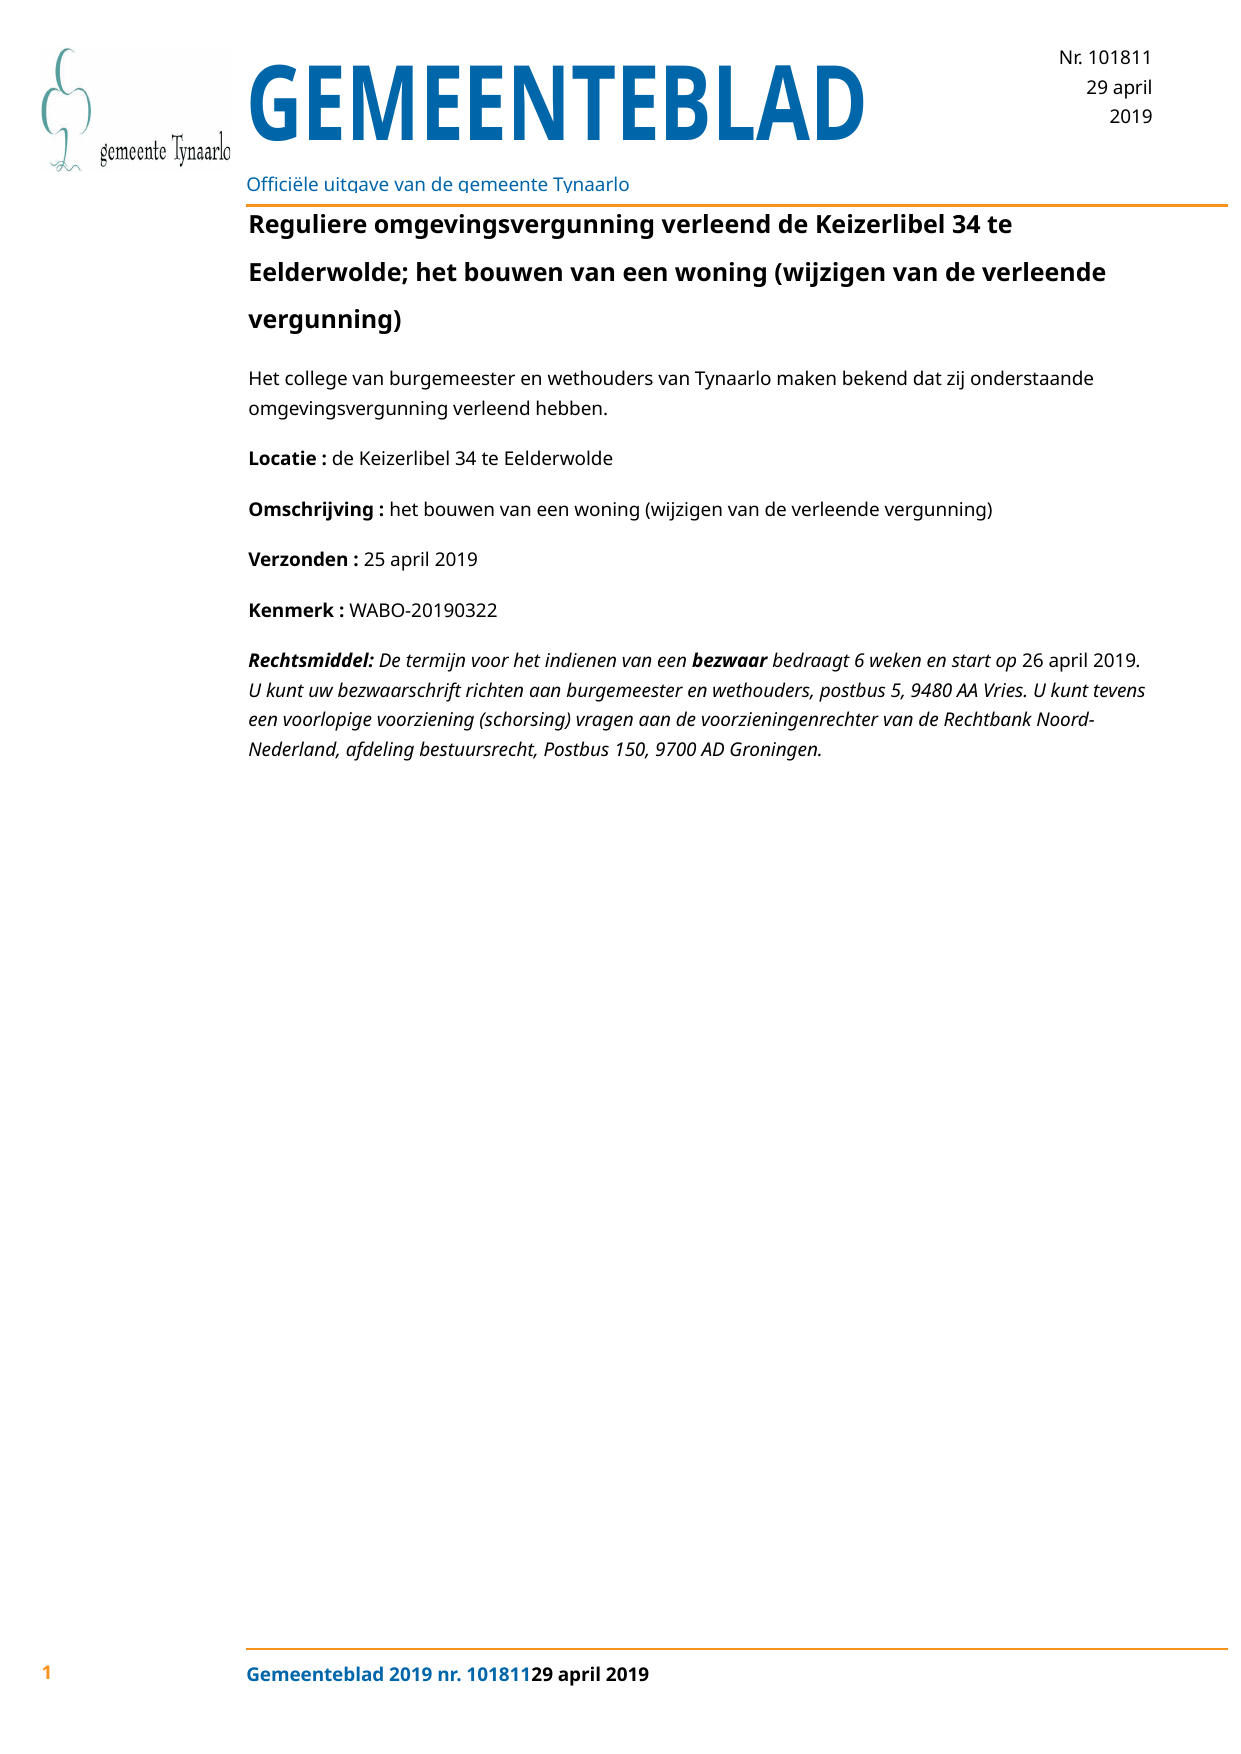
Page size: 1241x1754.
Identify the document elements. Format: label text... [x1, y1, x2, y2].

text Omschrijving : het bouwen van een woning (wijzigen van de verleende vergunning) [248, 496, 1152, 522]
picture [41, 47, 231, 172]
text Rechtsmiddel: De termijn voor het indienen van een bezwaar bedraagt 6 weken en start op 26 april 2019. U kunt uw bezwaarschrift richten aan burgemeester en wethouders, postbus 5, 9480 AA Vries. U kunt tevens een voorlopige voorziening (schorsing) vragen aan de voorzieningenrechter van de Rechtbank Noord-Nederland, afdeling bestuursrecht, Postbus 150, 9700 AD Groningen. [248, 647, 1152, 762]
text Kenmerk : WABO-20190322 [248, 597, 1152, 622]
text Verzonden : 25 april 2019 [248, 546, 1152, 572]
text Locatie : de Keizerlibel 34 te Eelderwolde [248, 446, 1152, 471]
text Reguliere omgevingsvergunning verleend de Keizerlibel 34 te Eelderwolde; het bouwen van een woning (wijzigen van de verleende vergunning) [248, 207, 1152, 336]
text Het college van burgemeester en wethouders van Tynaarlo maken bekend dat zij onderstaande omgevingsvergunning verleend hebben. [248, 366, 1152, 421]
